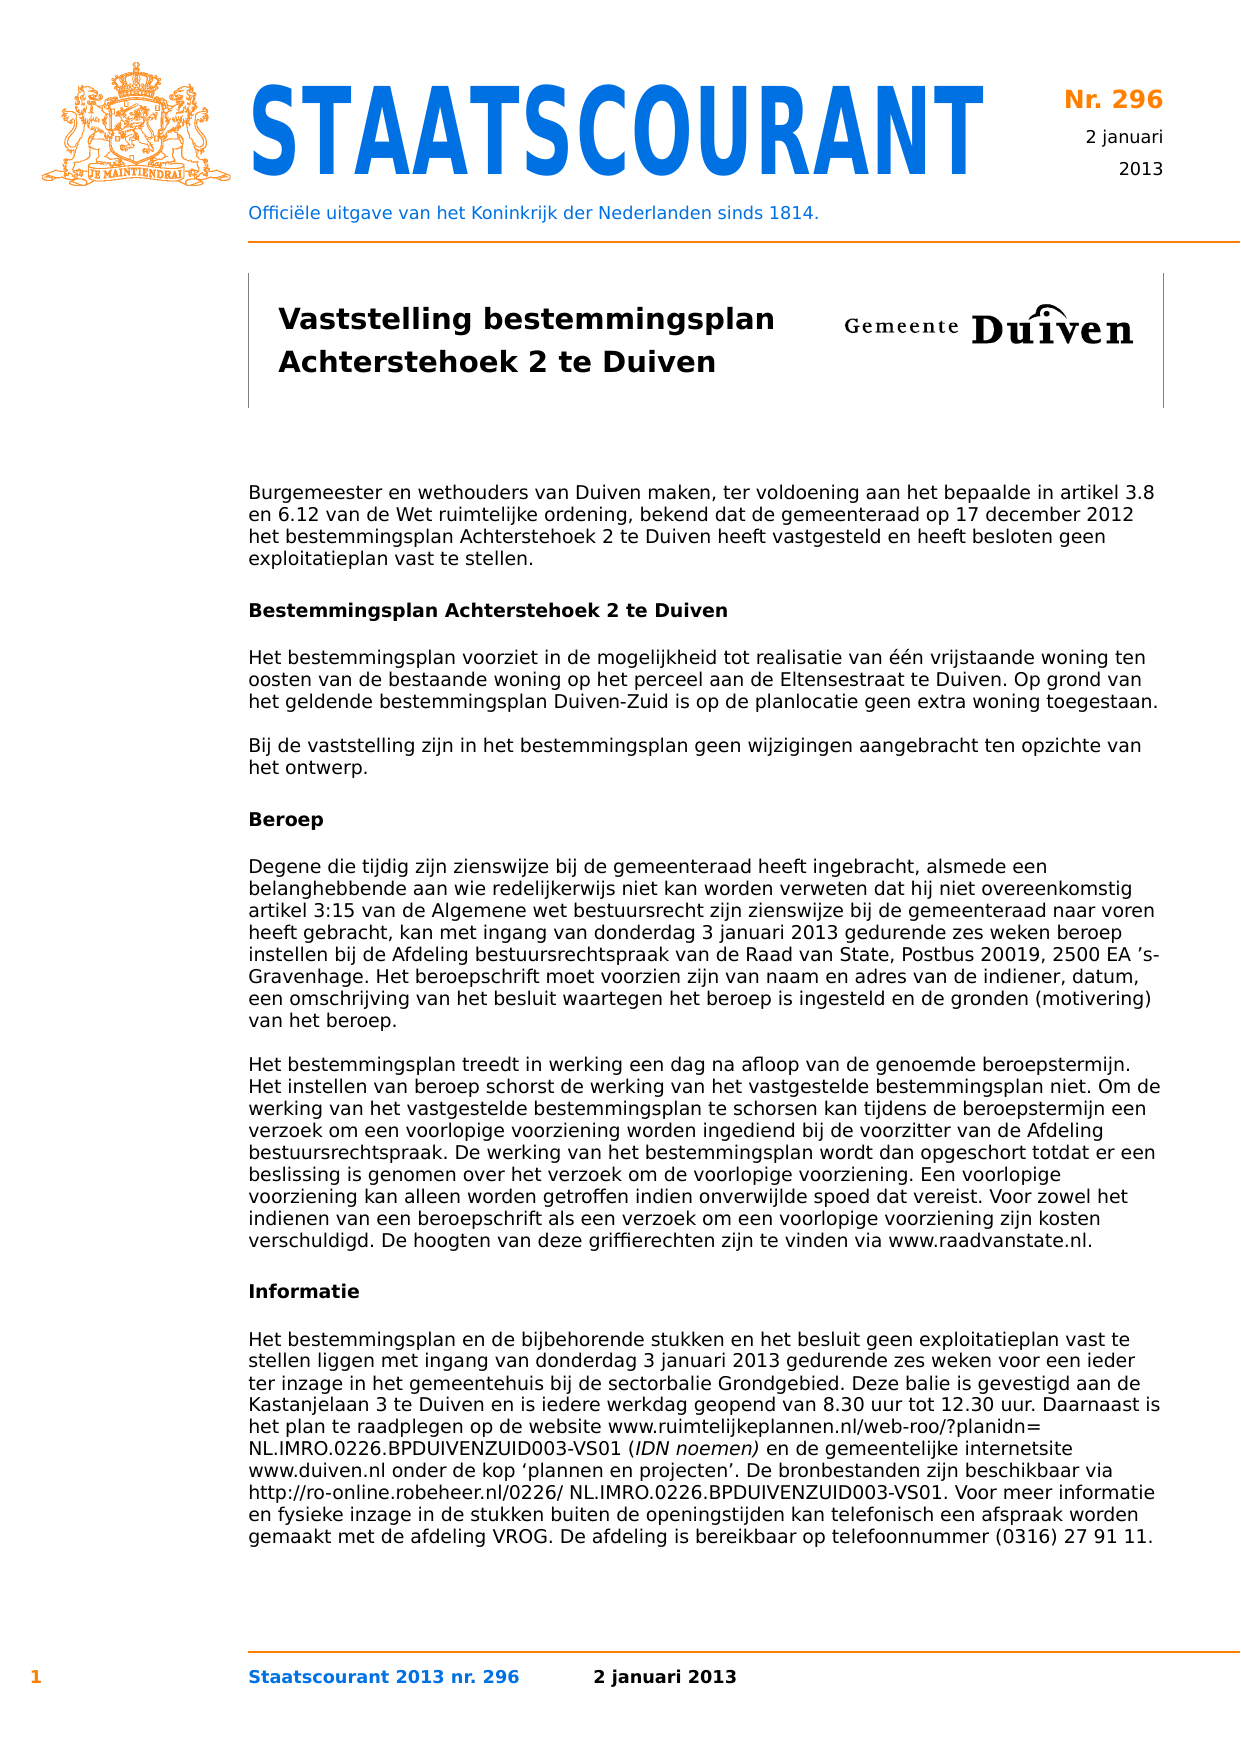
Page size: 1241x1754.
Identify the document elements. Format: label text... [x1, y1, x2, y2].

text Burgemeester en wethouders van Duiven maken, ter voldoening aan het bepaalde in artikel 3.8 en 6.12 van de Wet ruimtelijke ordening, bekend dat de gemeenteraad op 17 december 2012 het bestemmingsplan Achterstehoek 2 te Duiven heeft vastgesteld en heeft besloten geen exploitatieplan vast te stellen. [248, 482, 1163, 570]
text Het bestemmingsplan treedt in werking een dag na afloop van de genoemde beroepstermijn. Het instellen van beroep schorst de werking van het vastgestelde bestemmingsplan niet. Om de werking van het vastgestelde bestemmingsplan te schorsen kan tijdens de beroepstermijn een verzoek om een voorlopige voorziening worden ingediend bij de voorzitter van de Afdeling bestuursrechtspraak. De werking van het bestemmingsplan wordt dan opgeschort totdat er een beslissing is genomen over het verzoek om de voorlopige voorziening. Een voorlopige voorziening kan alleen worden getroffen indien onverwijlde spoed dat vereist. Voor zowel het indienen van een beroepschrift als een verzoek om een voorlopige voorziening zijn kosten verschuldigd. De hoogten van deze griffierechten zijn te vinden via www.raadvanstate.nl. [248, 1054, 1163, 1251]
table_cell 2 januari [998, 121, 1240, 153]
subtitle Beroep [248, 809, 1163, 831]
table_cell Officiële uitgave van het Koninkrijk der Nederlanden sinds 1814. [248, 203, 1240, 241]
subtitle Bestemmingsplan Achterstehoek 2 te Duiven [248, 600, 1163, 622]
table_header STAATSCOURANT [248, 62, 998, 203]
table_cell 2013 [998, 153, 1240, 203]
subtitle Vaststelling bestemmingsplan Achterstehoek 2 te Duiven [249, 273, 1163, 408]
text Degene die tijdig zijn zienswijze bij de gemeenteraad heeft ingebracht, alsmede een belanghebbende aan wie redelijkerwijs niet kan worden verweten dat hij niet overeenkomstig artikel 3:15 van de Algemene wet bestuursrecht zijn zienswijze bij de gemeenteraad naar voren heeft gebracht, kan met ingang van donderdag 3 januari 2013 gedurende zes weken beroep instellen bij de Afdeling bestuursrechtspraak van de Raad van State, Postbus 20019, 2500 EA ’s-Gravenhage. Het beroepschrift moet voorzien zijn van naam en adres van de indiener, datum, een omschrijving van het besluit waartegen het beroep is ingesteld en de gronden (motivering) van het beroep. [248, 856, 1163, 1032]
subtitle Informatie [248, 1281, 1163, 1303]
text Het bestemmingsplan voorziet in de mogelijkheid tot realisatie van één vrijstaande woning ten oosten van de bestaande woning op het perceel aan de Eltensestraat te Duiven. Op grond van het geldende bestemmingsplan Duiven-Zuid is op de planlocatie geen extra woning toegestaan. [248, 647, 1163, 713]
table_header [25, 62, 248, 241]
table_header Nr. 296 [998, 62, 1240, 121]
text Het bestemmingsplan en de bijbehorende stukken en het besluit geen exploitatieplan vast te stellen liggen met ingang van donderdag 3 januari 2013 gedurende zes weken voor een ieder ter inzage in het gemeentehuis bij de sectorbalie Grondgebied. Deze balie is gevestigd aan de Kastanjelaan 3 te Duiven en is iedere werkdag geopend van 8.30 uur tot 12.30 uur. Daarnaast is het plan te raadplegen op de website www.ruimtelijkeplannen.nl/web-roo/?planidn= NL.IMRO.0226.BPDUIVENZUID003-VS01 (IDN noemen) en de gemeentelijke internetsite www.duiven.nl onder de kop ‘plannen en projecten’. De bronbestanden zijn beschikbaar via http://ro-online.robeheer.nl/0226/ NL.IMRO.0226.BPDUIVENZUID003-VS01. Voor meer informatie en fysieke inzage in de stukken buiten de openingstijden kan telefonisch een afspraak worden gemaakt met de afdeling VROG. De afdeling is bereikbaar op telefoonnummer (0316) 27 91 11. [248, 1328, 1163, 1548]
picture [41, 62, 231, 186]
text Bij de vaststelling zijn in het bestemmingsplan geen wijzigingen aangebracht ten opzichte van het ontwerp. [248, 735, 1163, 779]
picture [844, 302, 1134, 344]
